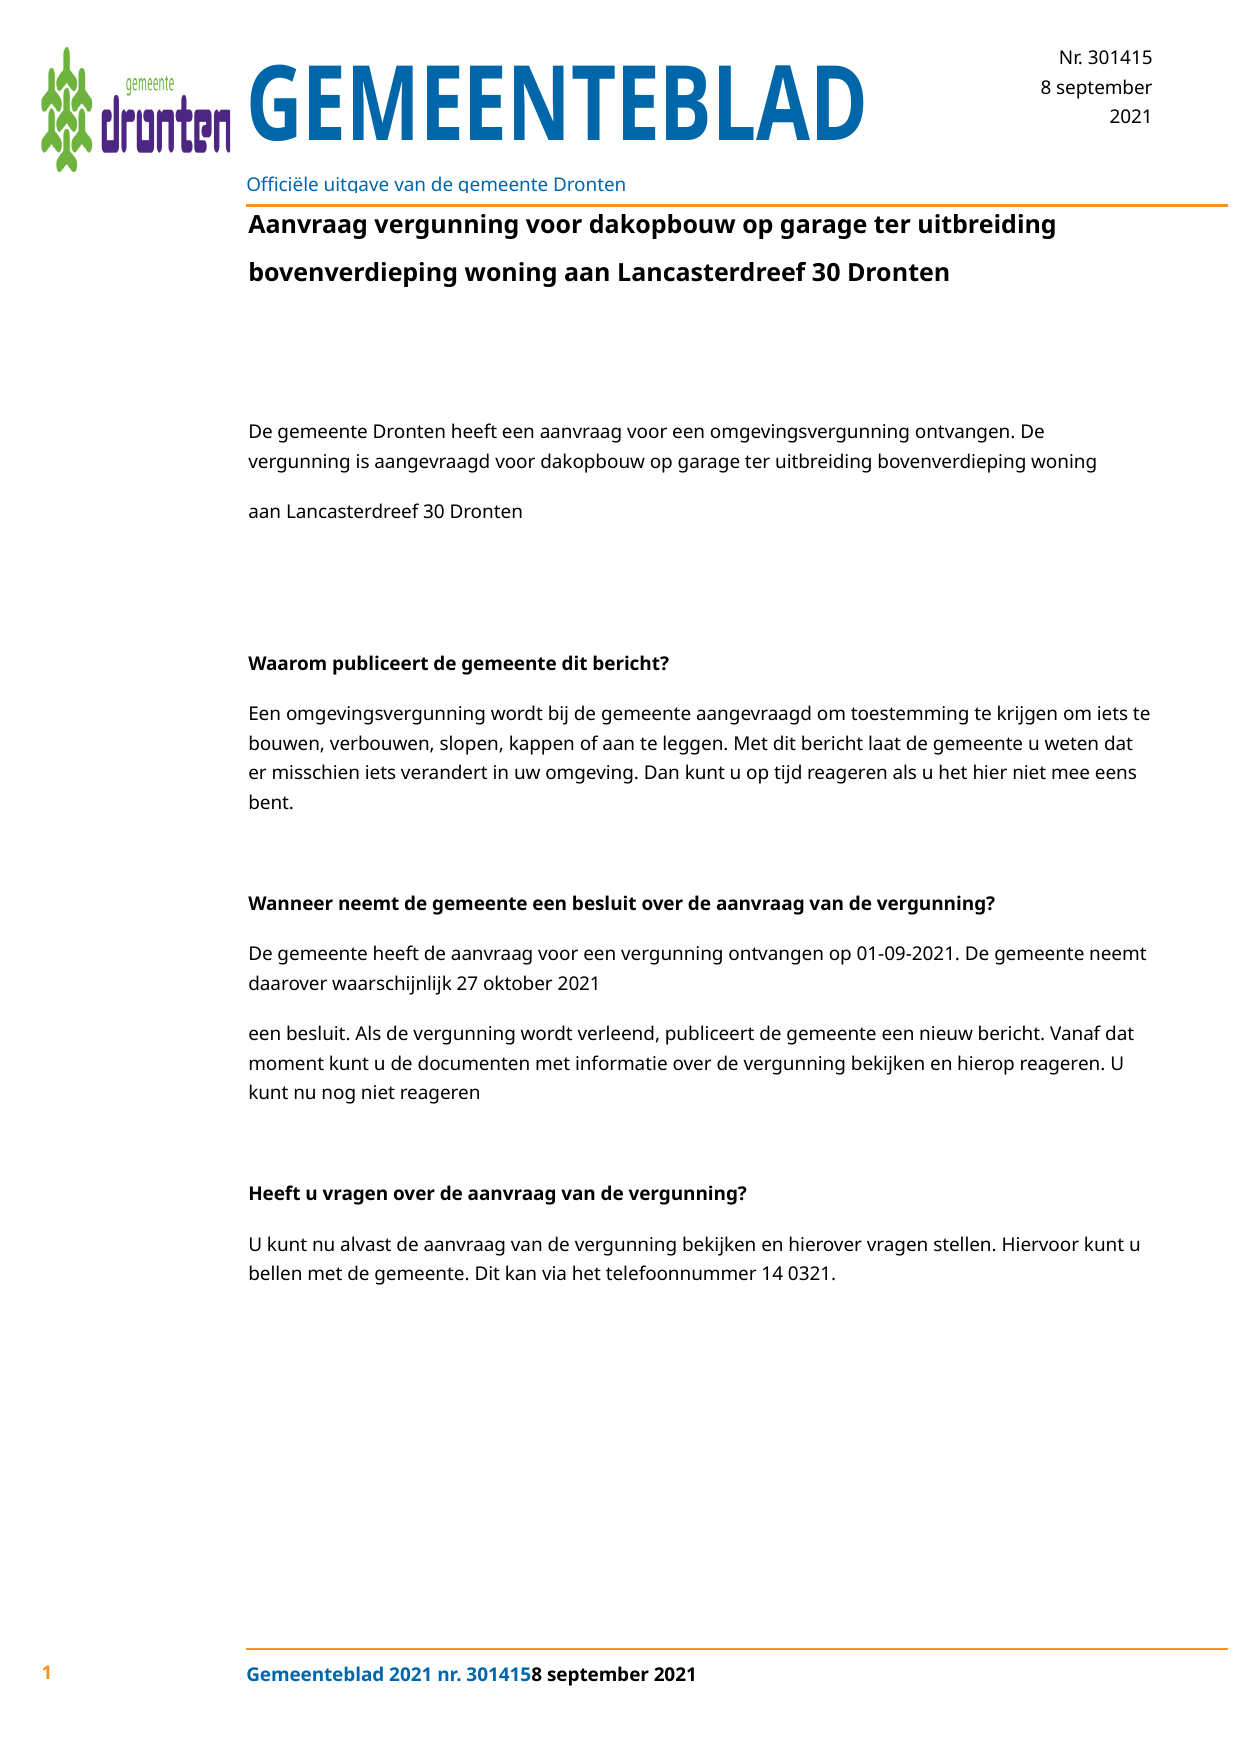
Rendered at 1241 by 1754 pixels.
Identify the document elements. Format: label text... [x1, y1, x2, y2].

text Aanvraag vergunning voor dakopbouw op garage ter uitbreiding bovenverdieping woning aan Lancasterdreef 30 Dronten [248, 207, 1152, 288]
text Wanneer neemt de gemeente een besluit over de aanvraag van de vergunning? [248, 890, 1152, 916]
text De gemeente heeft de aanvraag voor een vergunning ontvangen op 01-09-2021. De gemeente neemt daarover waarschijnlijk 27 oktober 2021 [248, 940, 1152, 996]
text Waarom publiceert de gemeente dit bericht? [248, 650, 1152, 676]
text een besluit. Als de vergunning wordt verleend, publiceert de gemeente een nieuw bericht. Vanaf dat moment kunt u de documenten met informatie over de vergunning bekijken en hierop reageren. U kunt nu nog niet reageren [248, 1020, 1152, 1105]
picture [41, 47, 231, 172]
text U kunt nu alvast de aanvraag van de vergunning bekijken en hierover vragen stellen. Hiervoor kunt u bellen met de gemeente. Dit kan via het telefoonnummer 14 0321. [248, 1231, 1152, 1286]
text aan Lancasterdreef 30 Dronten [248, 499, 1152, 524]
text De gemeente Dronten heeft een aanvraag voor een omgevingsvergunning ontvangen. De vergunning is aangevraagd voor dakopbouw op garage ter uitbreiding bovenverdieping woning [248, 419, 1152, 474]
text Heeft u vragen over de aanvraag van de vergunning? [248, 1180, 1152, 1206]
text Een omgevingsvergunning wordt bij de gemeente aangevraagd om toestemming te krijgen om iets te bouwen, verbouwen, slopen, kappen of aan te leggen. Met dit bericht laat de gemeente u weten dat er misschien iets verandert in uw omgeving. Dan kunt u op tijd reageren als u het hier niet mee eens bent. [248, 700, 1152, 815]
